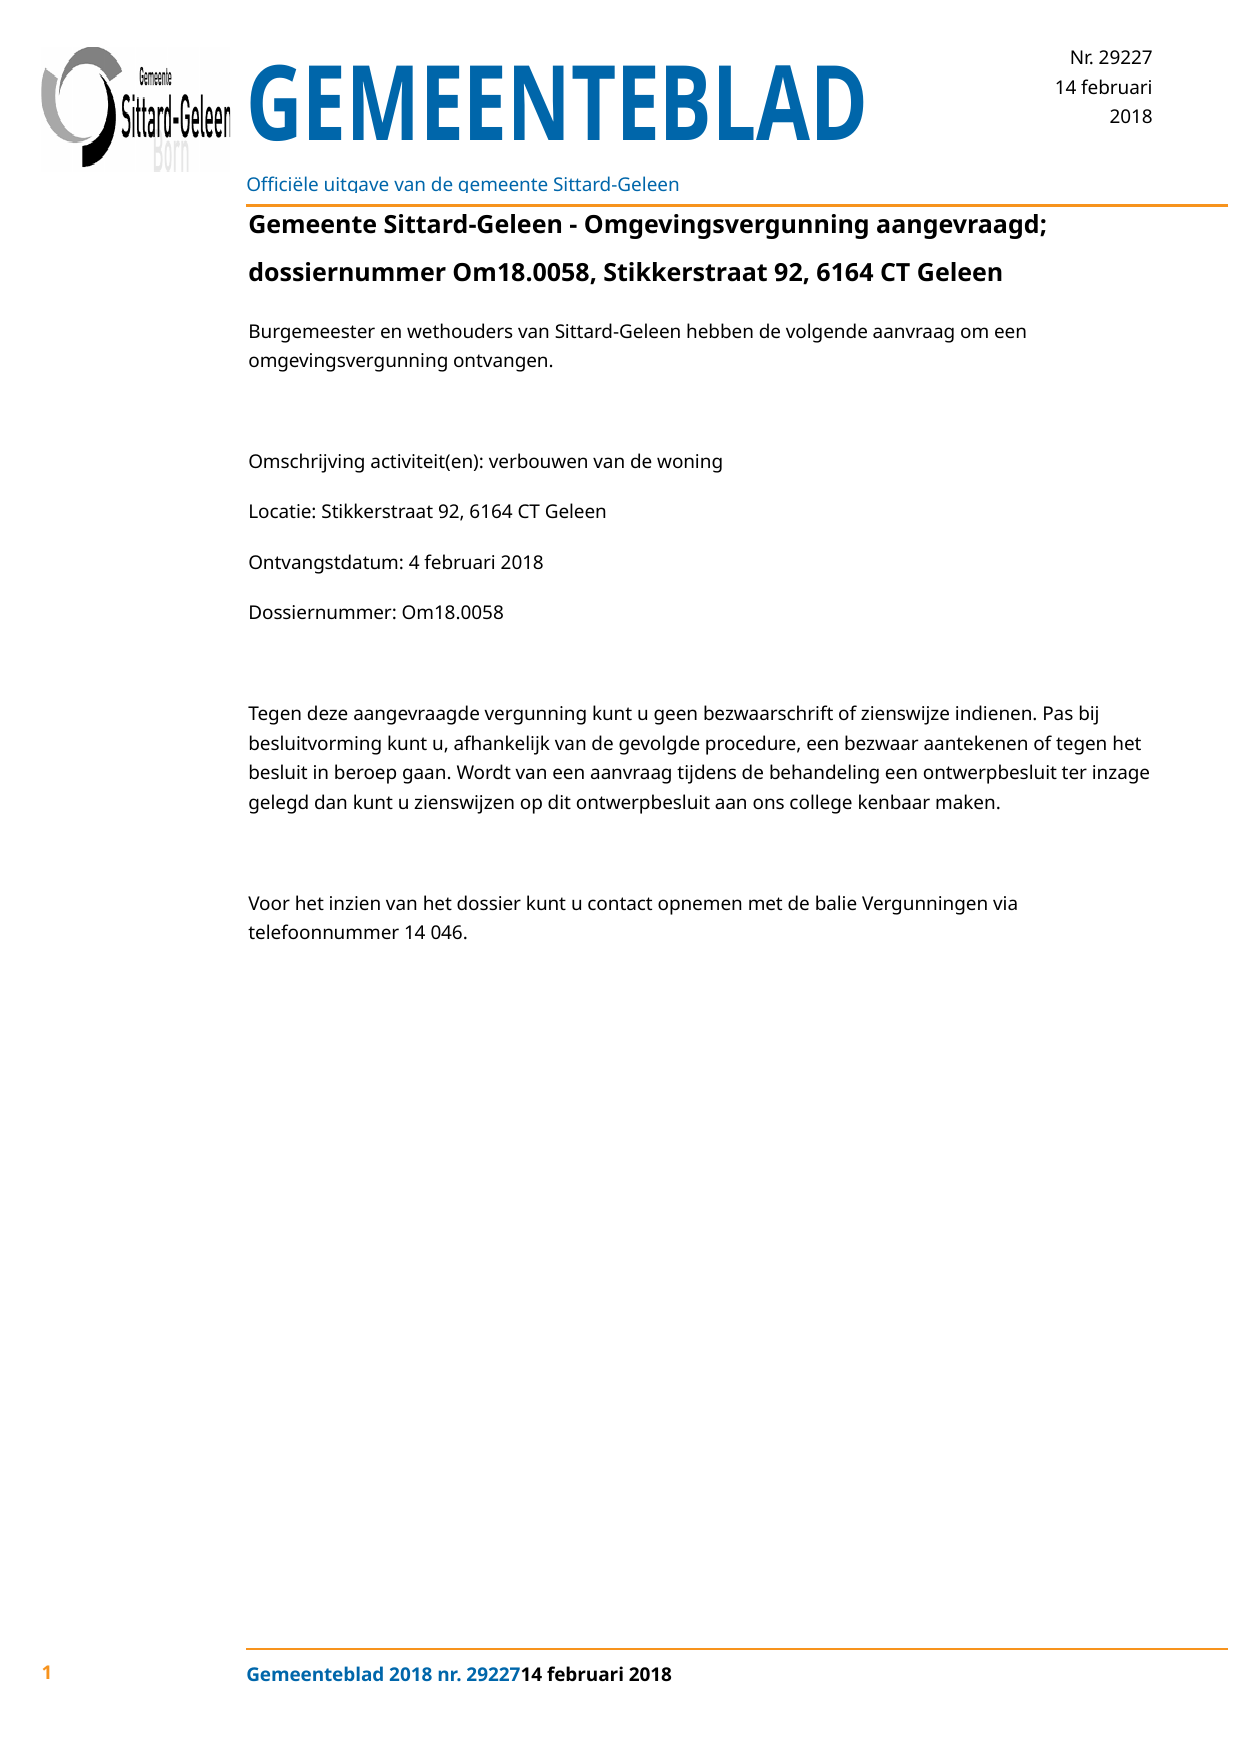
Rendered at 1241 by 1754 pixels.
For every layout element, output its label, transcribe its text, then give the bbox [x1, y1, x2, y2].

text Voor het inzien van het dossier kunt u contact opnemen met de balie Vergunningen via telefoonnummer 14 046. [248, 890, 1152, 945]
text Dossiernummer: Om18.0058 [248, 599, 1152, 625]
text Locatie: Stikkerstraat 92, 6164 CT Geleen [248, 499, 1152, 524]
picture [41, 47, 231, 172]
text Gemeente Sittard-Geleen - Omgevingsvergunning aangevraagd; dossiernummer Om18.0058, Stikkerstraat 92, 6164 CT Geleen [248, 207, 1152, 288]
text Omschrijving activiteit(en): verbouwen van de woning [248, 448, 1152, 474]
text Tegen deze aangevraagde vergunning kunt u geen bezwaarschrift of zienswijze indienen. Pas bij besluitvorming kunt u, afhankelijk van de gevolgde procedure, een bezwaar aantekenen of tegen het besluit in beroep gaan. Wordt van een aanvraag tijdens de behandeling een ontwerpbesluit ter inzage gelegd dan kunt u zienswijzen op dit ontwerpbesluit aan ons college kenbaar maken. [248, 700, 1152, 815]
text Ontvangstdatum: 4 februari 2018 [248, 549, 1152, 575]
text Burgemeester en wethouders van Sittard-Geleen hebben de volgende aanvraag om een omgevingsvergunning ontvangen. [248, 318, 1152, 373]
